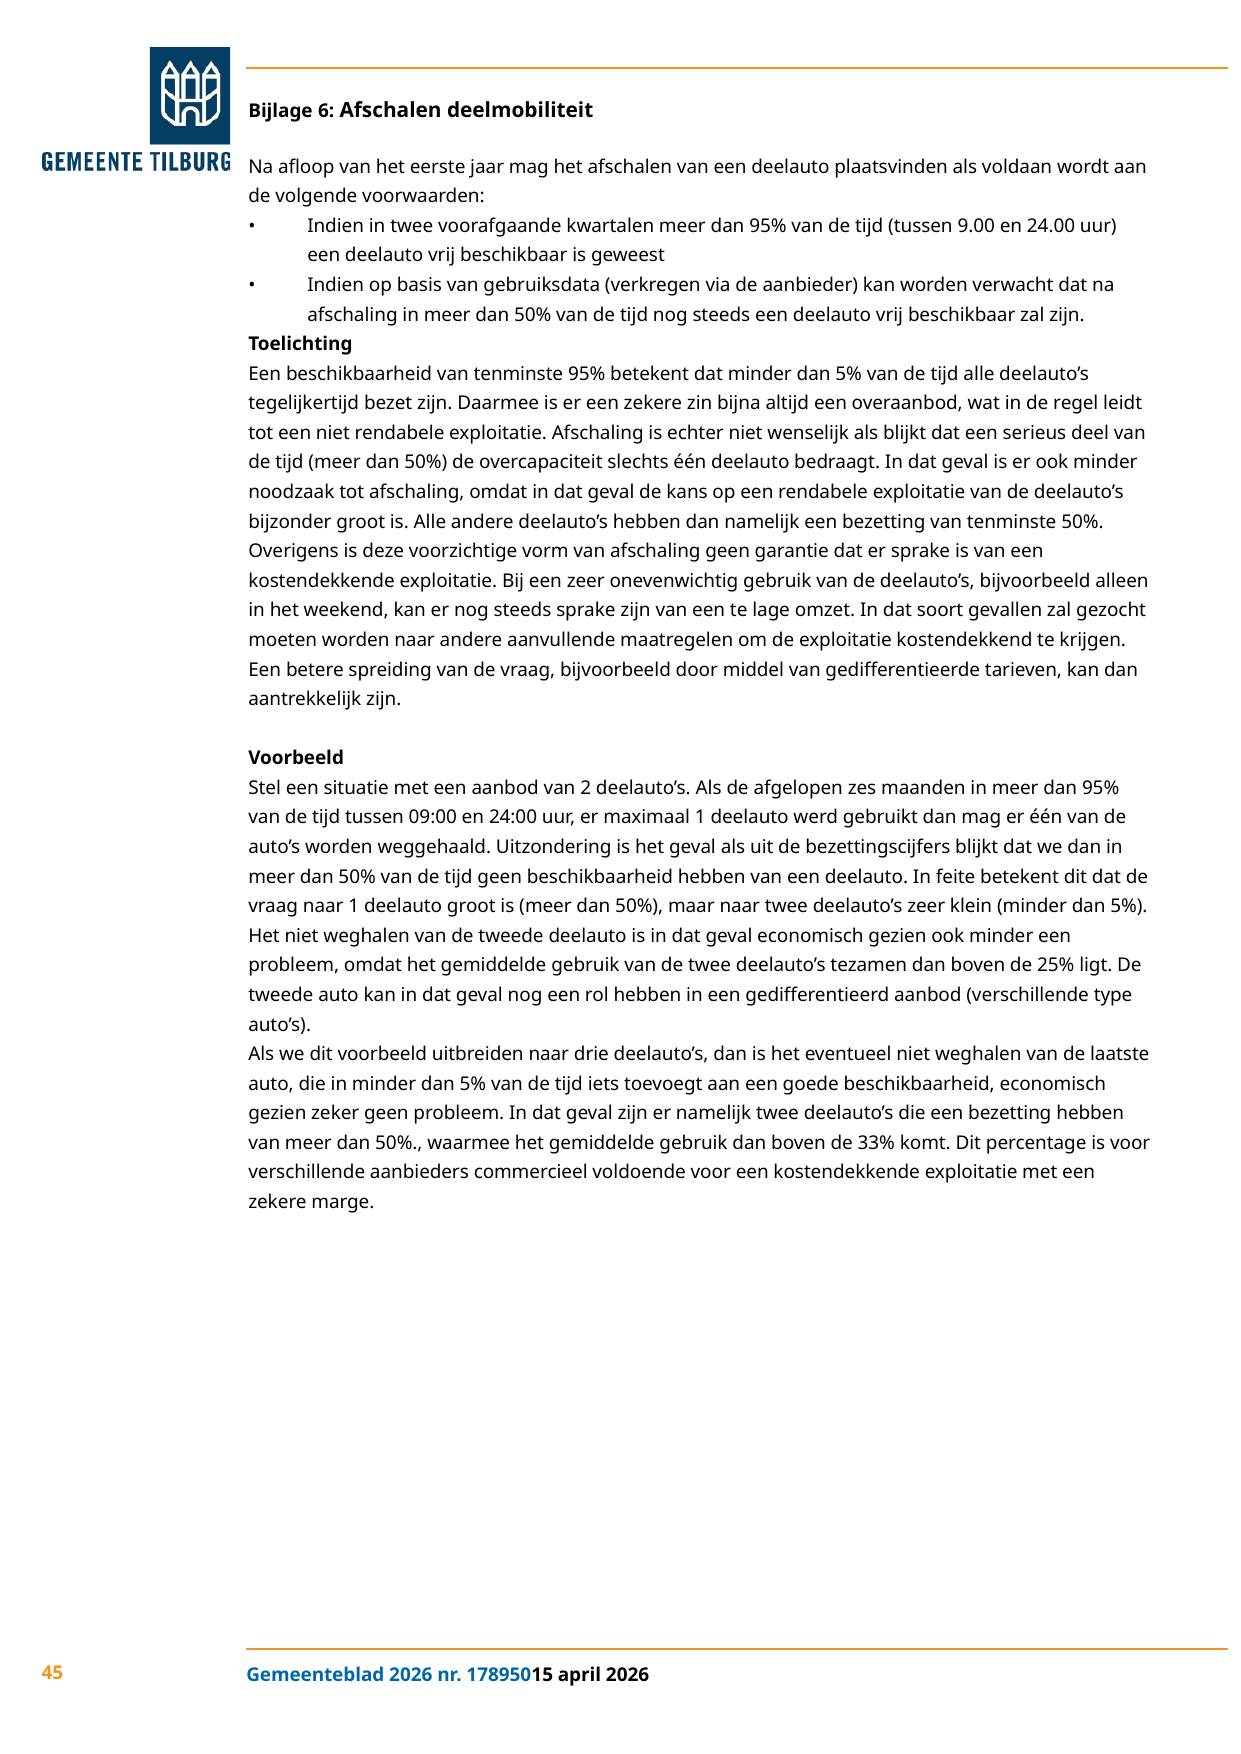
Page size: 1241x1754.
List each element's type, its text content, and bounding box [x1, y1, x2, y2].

list Indien op basis van gebruiksdata (verkregen via de aanbieder) kan worden verwacht dat na afschaling in meer dan 50% van de tijd nog steeds een deelauto vrij beschikbaar zal zijn. [248, 271, 1152, 327]
text Overigens is deze voorzichtige vorm van afschaling geen garantie dat er sprake is van een kostendekkende exploitatie. Bij een zeer onevenwichtig gebruik van de deelauto’s, bijvoorbeeld alleen in het weekend, kan er nog steeds sprake zijn van een te lage omzet. In dat soort gevallen zal gezocht moeten worden naar andere aanvullende maatregelen om de exploitatie kostendekkend te krijgen. Een betere spreiding van de vraag, bijvoorbeeld door middel van gedifferentieerde tarieven, kan dan aantrekkelijk zijn. [248, 537, 1152, 711]
text Stel een situatie met een aanbod van 2 deelauto’s. Als de afgelopen zes maanden in meer dan 95% van de tijd tussen 09:00 en 24:00 uur, er maximaal 1 deelauto werd gebruikt dan mag er één van de auto’s worden weggehaald. Uitzondering is het geval als uit de bezettingscijfers blijkt dat we dan in meer dan 50% van de tijd geen beschikbaarheid hebben van een deelauto. In feite betekent dit dat de vraag naar 1 deelauto groot is (meer dan 50%), maar naar twee deelauto’s zeer klein (minder dan 5%). Het niet weghalen van de tweede deelauto is in dat geval economisch gezien ook minder een probleem, omdat het gemiddelde gebruik van de twee deelauto’s tezamen dan boven de 25% ligt. De tweede auto kan in dat geval nog een rol hebben in een gedifferentieerd aanbod (verschillende type auto’s). [248, 774, 1152, 1037]
text Bijlage 6: Afschalen deelmobiliteit [248, 95, 1152, 123]
text Een beschikbaarheid van tenminste 95% betekent dat minder dan 5% van de tijd alle deelauto’s tegelijkertijd bezet zijn. Daarmee is er een zekere zin bijna altijd een overaanbod, wat in de regel leidt tot een niet rendabele exploitatie. Afschaling is echter niet wenselijk als blijkt dat een serieus deel van de tijd (meer dan 50%) de overcapaciteit slechts één deelauto bedraagt. In dat geval is er ook minder noodzaak tot afschaling, omdat in dat geval de kans op een rendabele exploitatie van de deelauto’s bijzonder groot is. Alle andere deelauto’s hebben dan namelijk een bezetting van tenminste 50%. [248, 360, 1152, 534]
text Toelichting [248, 330, 1152, 356]
text Na afloop van het eerste jaar mag het afschalen van een deelauto plaatsvinden als voldaan wordt aan de volgende voorwaarden: [248, 153, 1152, 208]
text Als we dit voorbeeld uitbreiden naar drie deelauto’s, dan is het eventueel niet weghalen van de laatste auto, die in minder dan 5% van de tijd iets toevoegt aan een goede beschikbaarheid, economisch gezien zeker geen probleem. In dat geval zijn er namelijk twee deelauto’s die een bezetting hebben van meer dan 50%., waarmee het gemiddelde gebruik dan boven de 33% komt. Dit percentage is voor verschillende aanbieders commercieel voldoende voor een kostendekkende exploitatie met een zekere marge. [248, 1040, 1152, 1214]
picture [41, 47, 231, 172]
list Indien in twee voorafgaande kwartalen meer dan 95% van de tijd (tussen 9.00 en 24.00 uur) een deelauto vrij beschikbaar is geweest [248, 212, 1152, 267]
text Voorbeeld [248, 744, 1152, 770]
